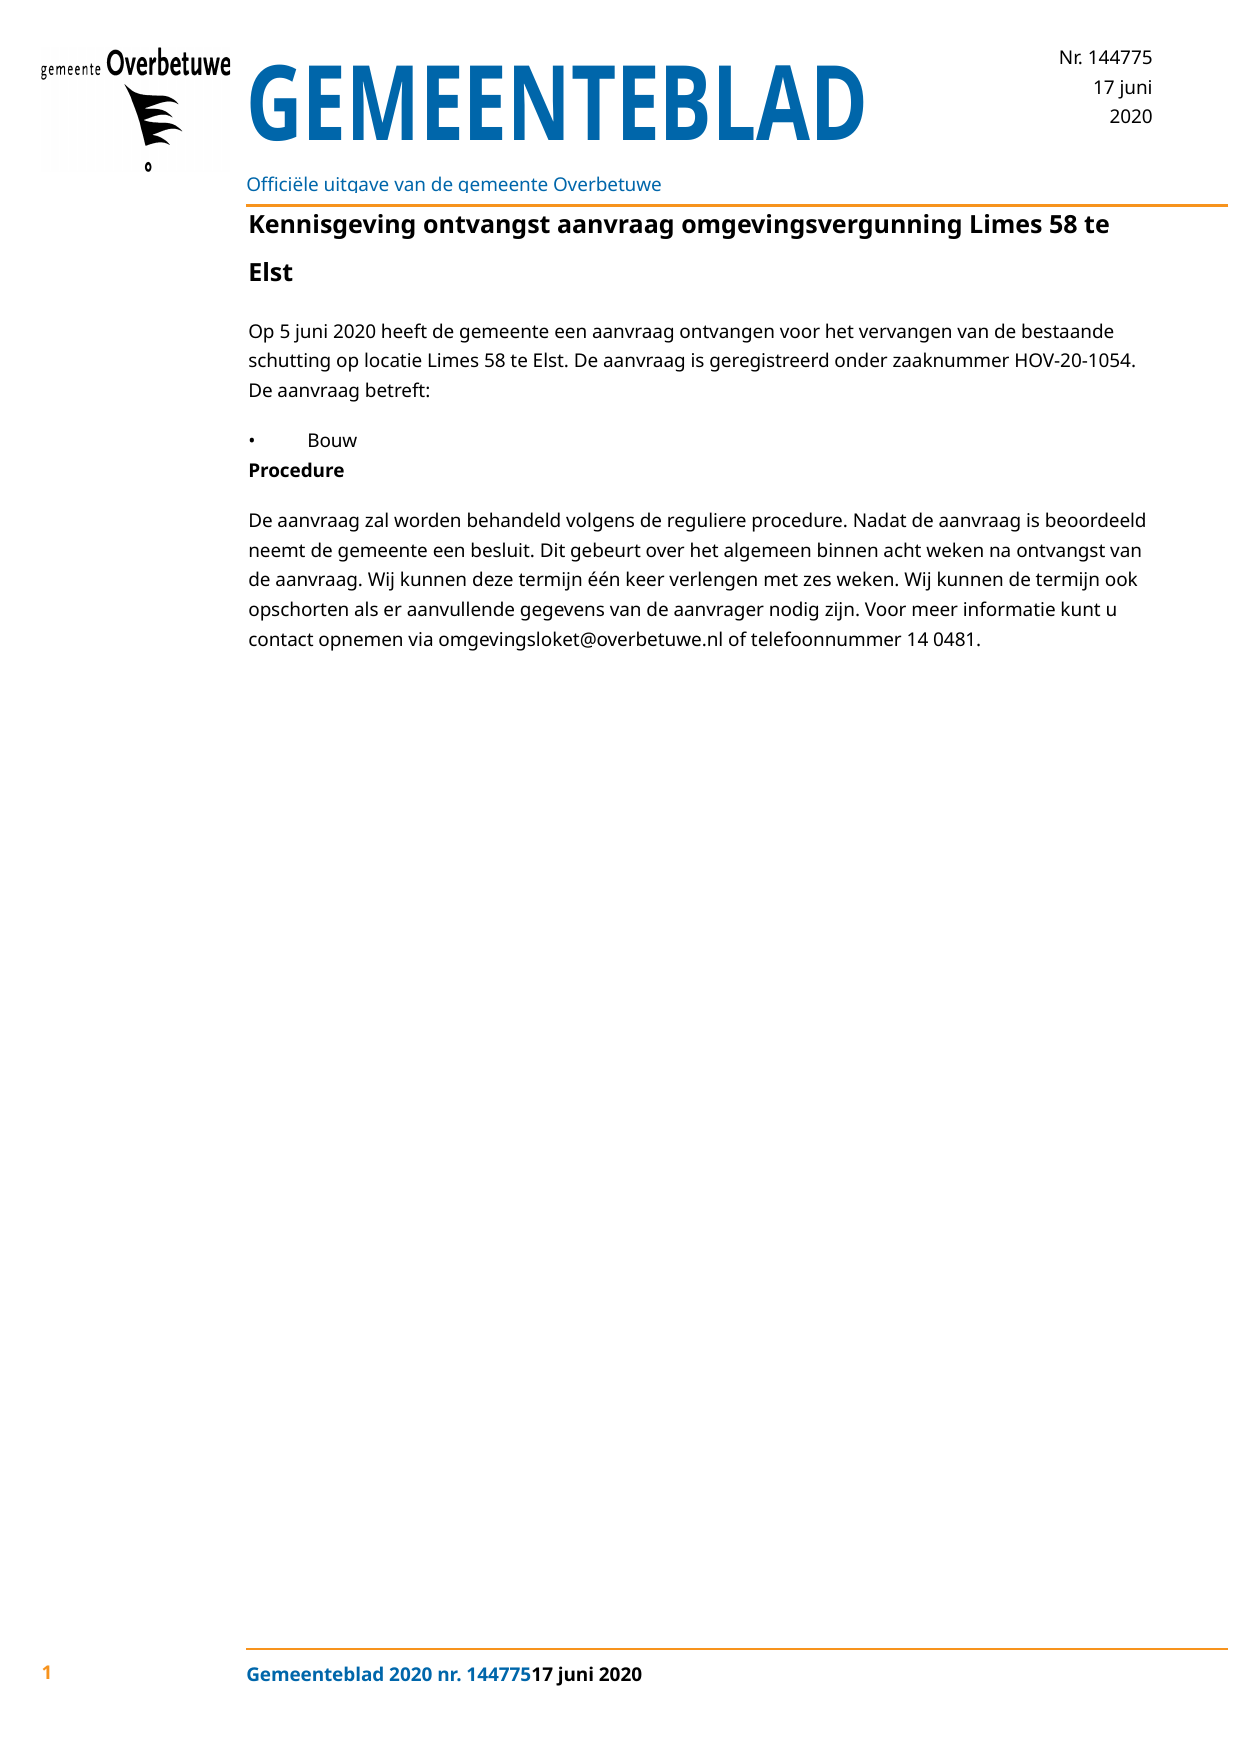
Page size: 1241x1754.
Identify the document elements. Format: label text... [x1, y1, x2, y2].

text Kennisgeving ontvangst aanvraag omgevingsvergunning Limes 58 te Elst [248, 207, 1152, 288]
text De aanvraag zal worden behandeld volgens de reguliere procedure. Nadat de aanvraag is beoordeeld neemt de gemeente een besluit. Dit gebeurt over het algemeen binnen acht weken na ontvangst van de aanvraag. Wij kunnen deze termijn één keer verlengen met zes weken. Wij kunnen de termijn ook opschorten als er aanvullende gegevens van de aanvrager nodig zijn. Voor meer informatie kunt u contact opnemen via omgevingsloket@overbetuwe.nl of telefoonnummer 14 0481. [248, 507, 1152, 652]
list Bouw [248, 427, 1152, 453]
text Op 5 juni 2020 heeft de gemeente een aanvraag ontvangen voor het vervangen van de bestaande schutting op locatie Limes 58 te Elst. De aanvraag is geregistreerd onder zaaknummer HOV-20-1054. De aanvraag betreft: [248, 318, 1152, 403]
picture [41, 47, 231, 172]
text Procedure [248, 457, 1152, 483]
